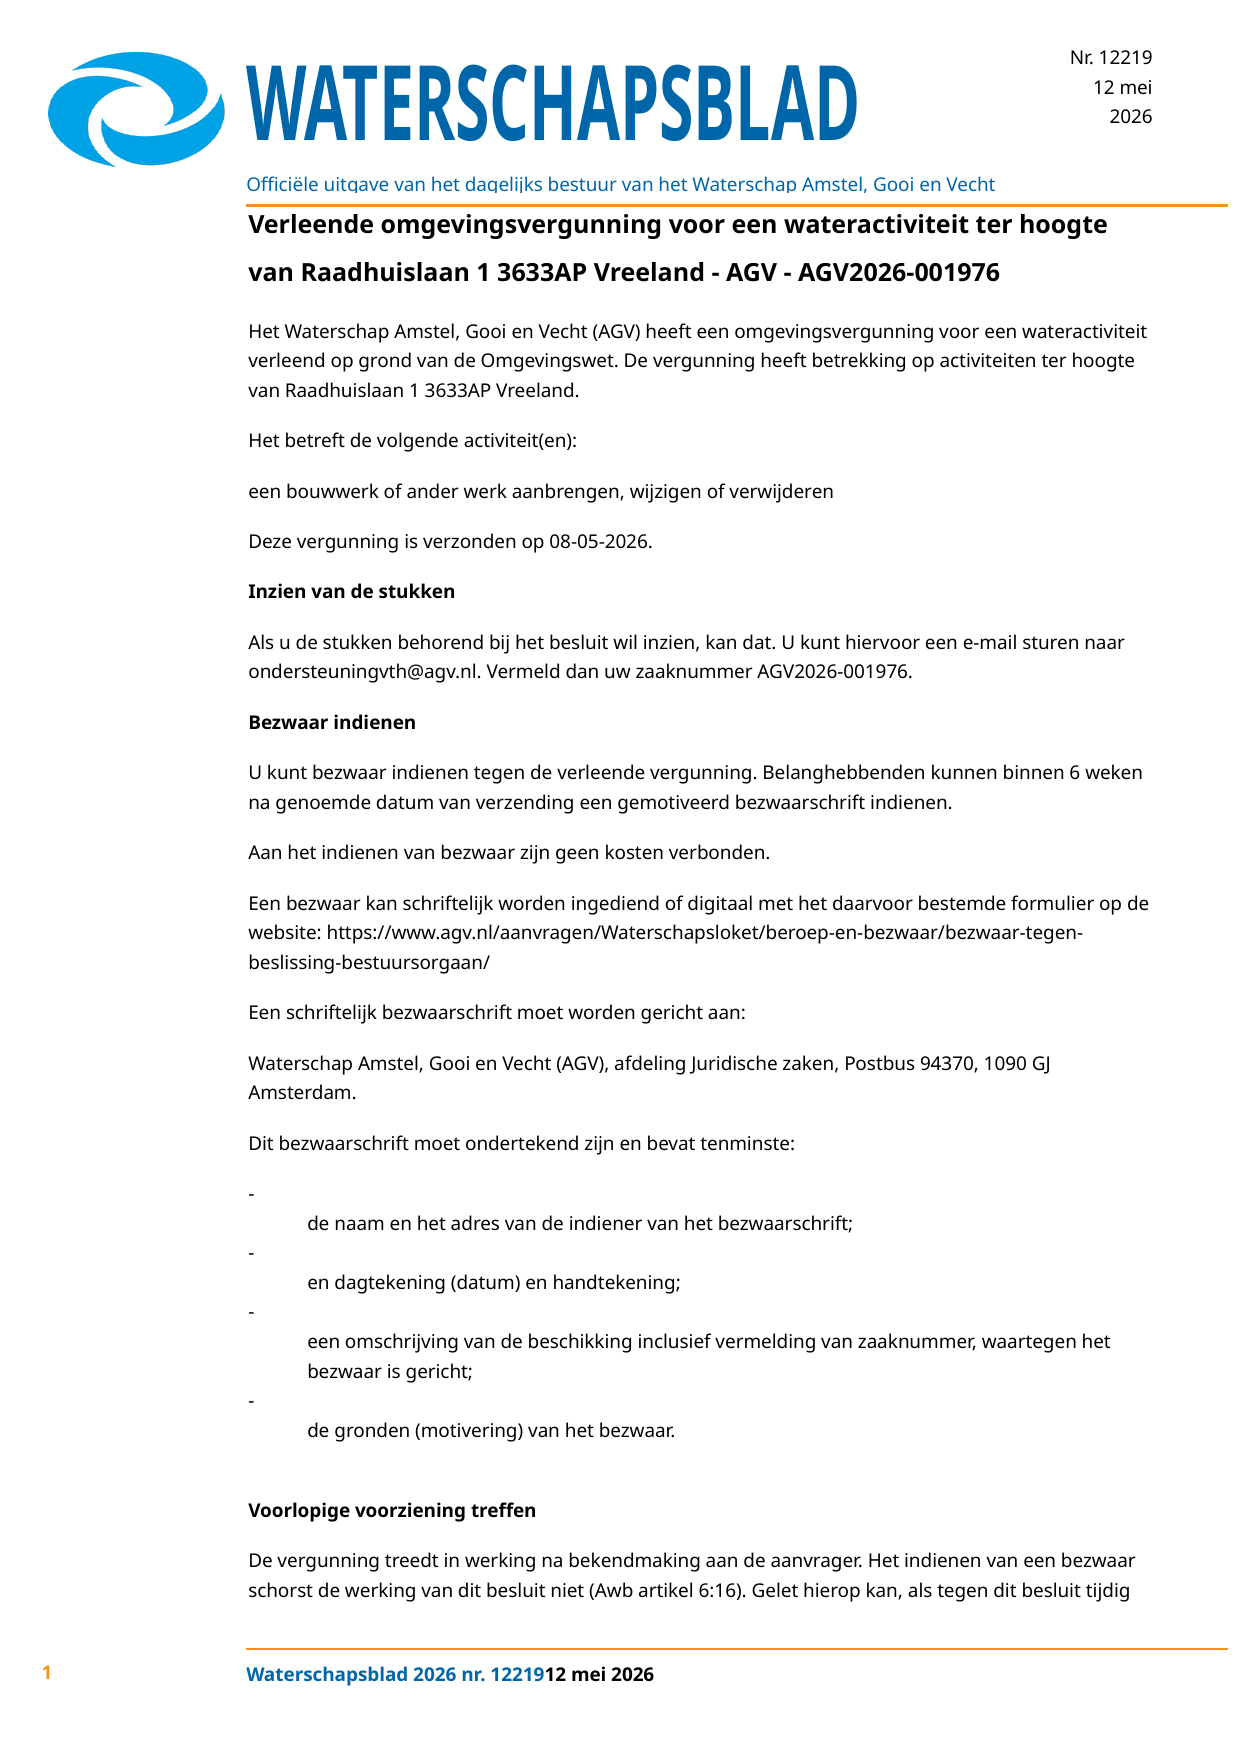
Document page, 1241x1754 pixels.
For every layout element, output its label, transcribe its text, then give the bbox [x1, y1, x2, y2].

text Het Waterschap Amstel, Gooi en Vecht (AGV) heeft een omgevingsvergunning voor een wateractiviteit verleend op grond van de Omgevingswet. De vergunning heeft betrekking op activiteiten ter hoogte van Raadhuislaan 1 3633AP Vreeland. [248, 318, 1152, 403]
text een bouwwerk of ander werk aanbrengen, wijzigen of verwijderen [248, 478, 1152, 504]
text Het betreft de volgende activiteit(en): [248, 427, 1152, 453]
text Waterschap Amstel, Gooi en Vecht (AGV), afdeling Juridische zaken, Postbus 94370, 1090 GJ Amsterdam. [248, 1050, 1152, 1105]
list de gronden (motivering) van het bezwaar. [248, 1417, 1152, 1443]
text Bezwaar indienen [248, 709, 1152, 735]
text Een schriftelijk bezwaarschrift moet worden gericht aan: [248, 999, 1152, 1025]
picture [41, 47, 231, 172]
text De vergunning treedt in werking na bekendmaking aan de aanvrager. Het indienen van een bezwaar schorst de werking van dit besluit niet (Awb artikel 6:16). Gelet hierop kan, als tegen dit besluit tijdig [248, 1547, 1152, 1603]
text Verleende omgevingsvergunning voor een wateractiviteit ter hoogte van Raadhuislaan 1 3633AP Vreeland - AGV - AGV2026-001976 [248, 207, 1152, 288]
text Als u de stukken behorend bij het besluit wil inzien, kan dat. U kunt hiervoor een e-mail sturen naar ondersteuningvth@agv.nl. Vermeld dan uw zaaknummer AGV2026-001976. [248, 629, 1152, 684]
text Dit bezwaarschrift moet ondertekend zijn en bevat tenminste: [248, 1130, 1152, 1156]
text Deze vergunning is verzonden op 08-05-2026. [248, 528, 1152, 554]
list de naam en het adres van de indiener van het bezwaarschrift; [248, 1210, 1152, 1236]
text Aan het indienen van bezwaar zijn geen kosten verbonden. [248, 839, 1152, 865]
list en dagtekening (datum) en handtekening; [248, 1269, 1152, 1295]
list een omschrijving van de beschikking inclusief vermelding van zaaknummer, waartegen het bezwaar is gericht; [248, 1328, 1152, 1384]
text Een bezwaar kan schriftelijk worden ingediend of digitaal met het daarvoor bestemde formulier op de website: https://www.agv.nl/aanvragen/Waterschapsloket/beroep-en-bezwaar/bezwaar-tegen-beslissing-bestuursorgaan/ [248, 890, 1152, 975]
text Inzien van de stukken [248, 579, 1152, 604]
text U kunt bezwaar indienen tegen de verleende vergunning. Belanghebbenden kunnen binnen 6 weken na genoemde datum van verzending een gemotiveerd bezwaarschrift indienen. [248, 759, 1152, 815]
text Voorlopige voorziening treffen [248, 1497, 1152, 1523]
